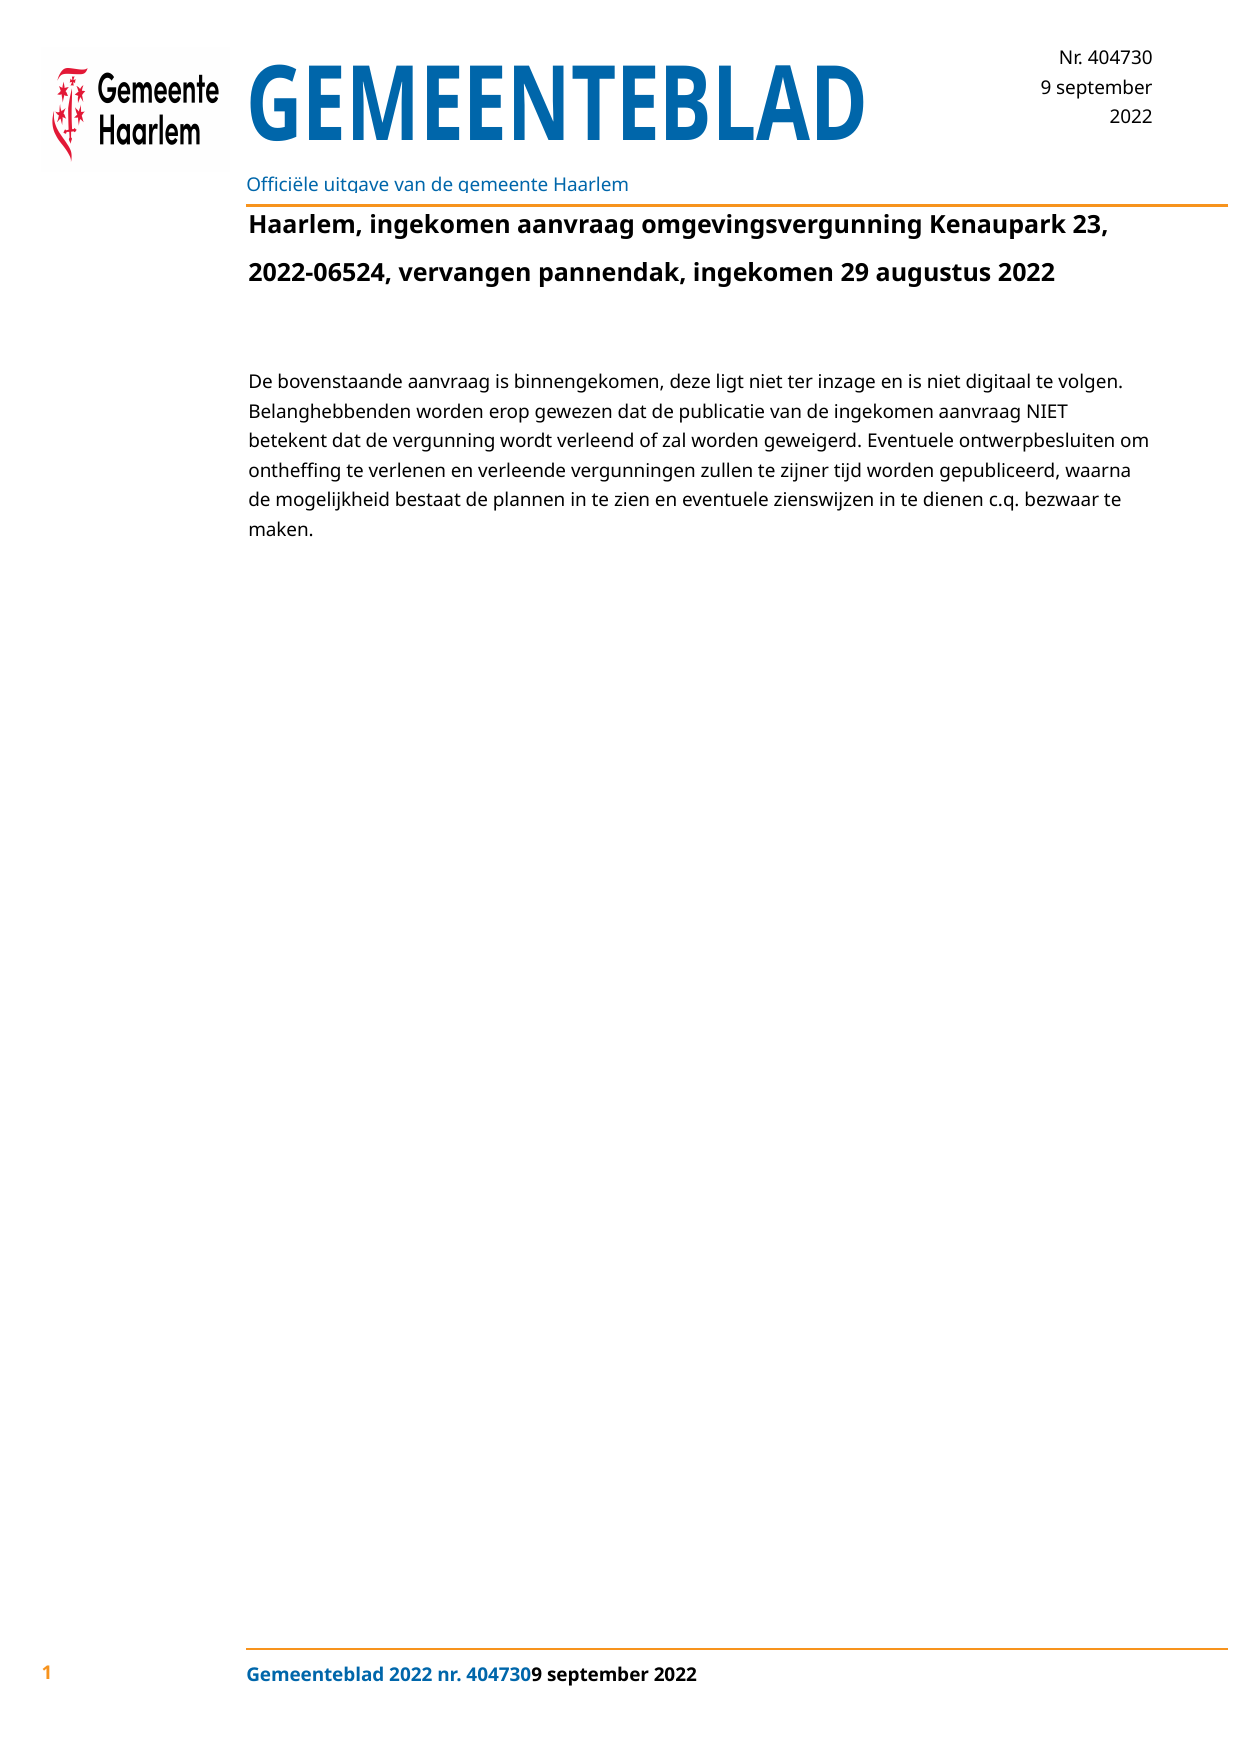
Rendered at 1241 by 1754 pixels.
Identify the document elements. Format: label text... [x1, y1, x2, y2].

text De bovenstaande aanvraag is binnengekomen, deze ligt niet ter inzage en is niet digitaal te volgen. Belanghebbenden worden erop gewezen dat de publicatie van de ingekomen aanvraag NIET betekent dat de vergunning wordt verleend of zal worden geweigerd. Eventuele ontwerpbesluiten om ontheffing te verlenen en verleende vergunningen zullen te zijner tijd worden gepubliceerd, waarna de mogelijkheid bestaat de plannen in te zien en eventuele zienswijzen in te dienen c.q. bezwaar te maken. [248, 368, 1152, 542]
text Haarlem, ingekomen aanvraag omgevingsvergunning Kenaupark 23, 2022-06524, vervangen pannendak, ingekomen 29 augustus 2022 [248, 207, 1152, 288]
picture [41, 47, 231, 172]
